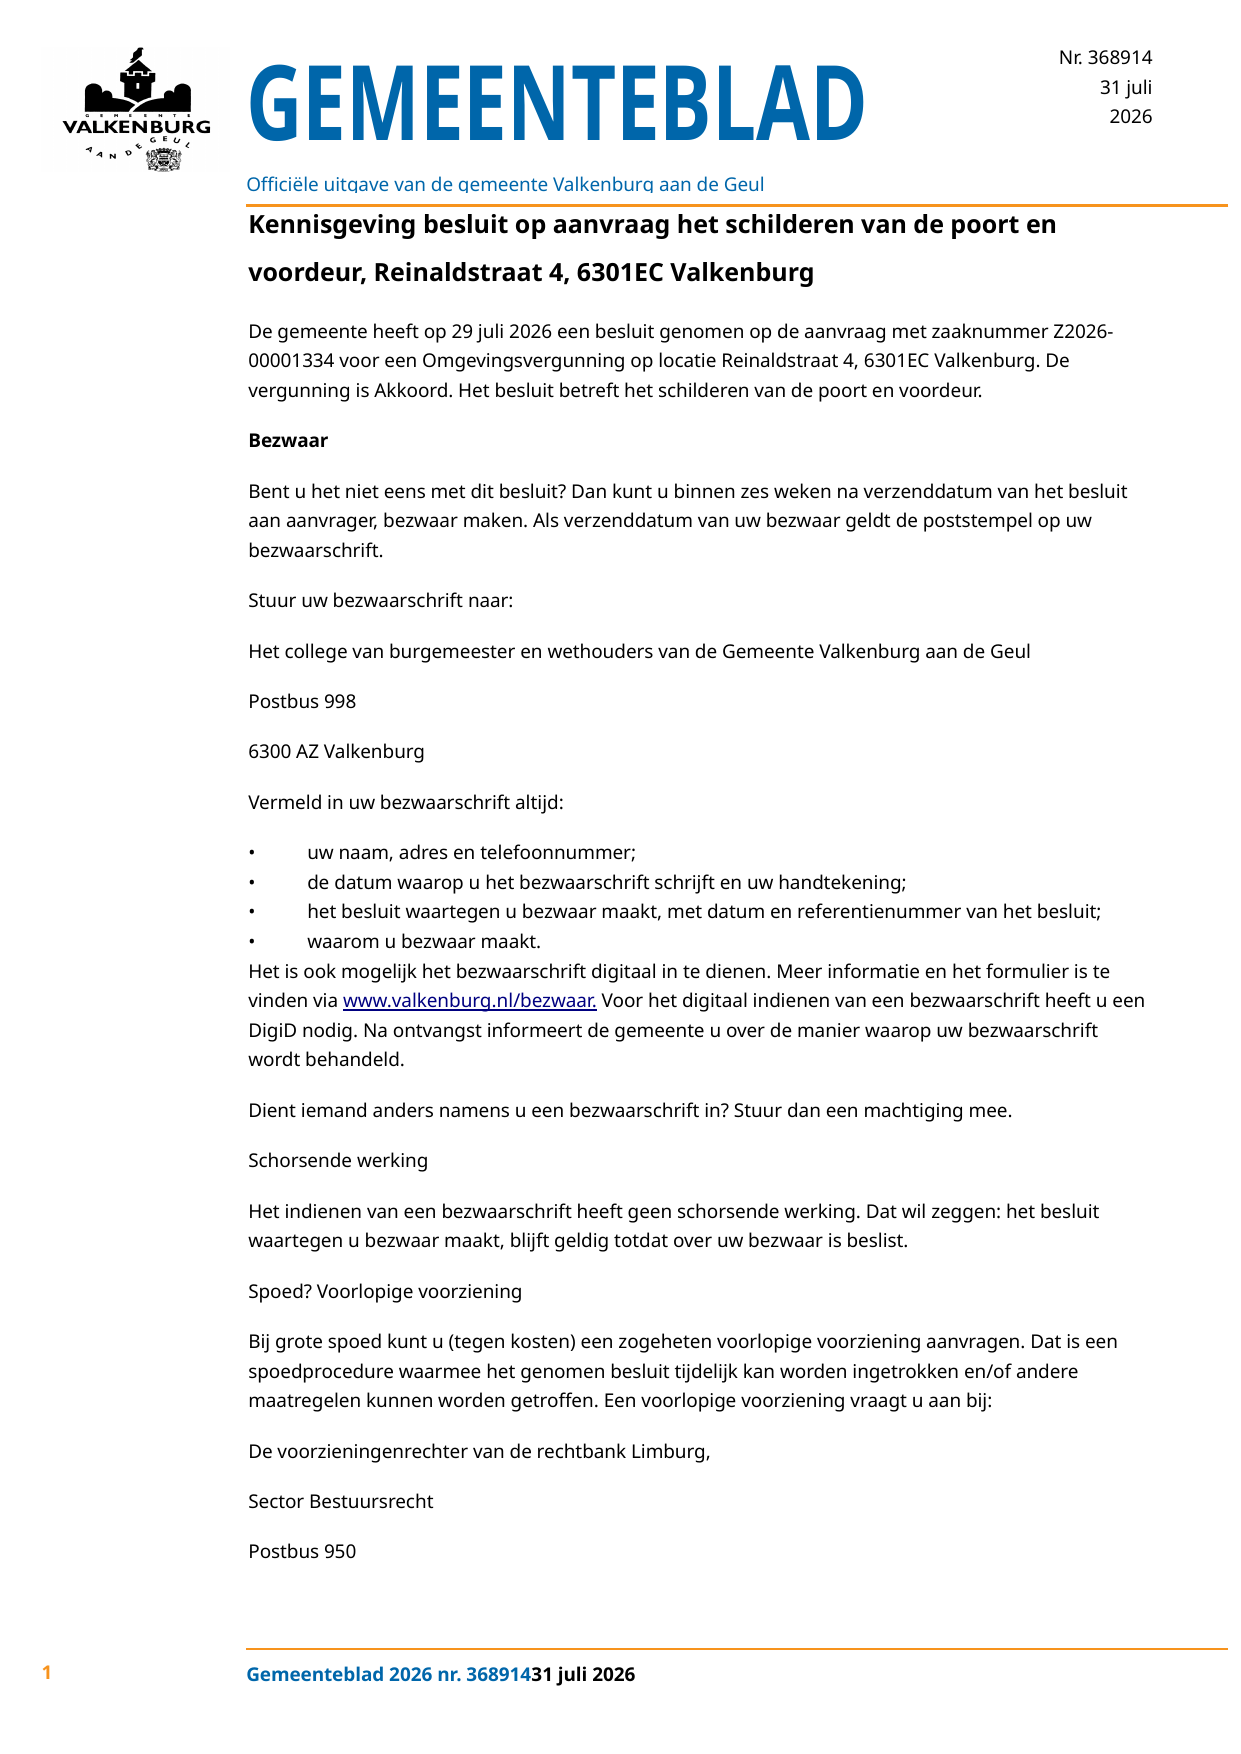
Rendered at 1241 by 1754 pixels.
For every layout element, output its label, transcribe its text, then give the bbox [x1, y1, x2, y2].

list de datum waarop u het bezwaarschrift schrijft en uw handtekening; [248, 869, 1152, 895]
text Spoed? Voorlopige voorziening [248, 1278, 1152, 1304]
list waarom u bezwaar maakt. [248, 928, 1152, 954]
text Postbus 998 [248, 688, 1152, 714]
text Schorsende werking [248, 1147, 1152, 1173]
text Sector Bestuursrecht [248, 1488, 1152, 1514]
list uw naam, adres en telefoonnummer; [248, 839, 1152, 865]
text Bij grote spoed kunt u (tegen kosten) een zogeheten voorlopige voorziening aanvragen. Dat is een spoedprocedure waarmee het genomen besluit tijdelijk kan worden ingetrokken en/of andere maatregelen kunnen worden getroffen. Een voorlopige voorziening vraagt u aan bij: [248, 1328, 1152, 1413]
picture [41, 47, 231, 172]
text Het is ook mogelijk het bezwaarschrift digitaal in te dienen. Meer informatie en het formulier is te vinden via www.valkenburg.nl/bezwaar. Voor het digitaal indienen van een bezwaarschrift heeft u een DigiD nodig. Na ontvangst informeert de gemeente u over de manier waarop uw bezwaarschrift wordt behandeld. [248, 958, 1152, 1072]
text 6300 AZ Valkenburg [248, 739, 1152, 764]
text Dient iemand anders namens u een bezwaarschrift in? Stuur dan een machtiging mee. [248, 1097, 1152, 1123]
text Het indienen van een bezwaarschrift heeft geen schorsende werking. Dat wil zeggen: het besluit waartegen u bezwaar maakt, blijft geldig totdat over uw bezwaar is beslist. [248, 1198, 1152, 1253]
text Bezwaar [248, 427, 1152, 453]
text De gemeente heeft op 29 juli 2026 een besluit genomen op de aanvraag met zaaknummer Z2026-00001334 voor een Omgevingsvergunning op locatie Reinaldstraat 4, 6301EC Valkenburg. De vergunning is Akkoord. Het besluit betreft het schilderen van de poort en voordeur. [248, 318, 1152, 403]
text Stuur uw bezwaarschrift naar: [248, 587, 1152, 613]
text Kennisgeving besluit op aanvraag het schilderen van de poort en voordeur, Reinaldstraat 4, 6301EC Valkenburg [248, 207, 1152, 288]
text Postbus 950 [248, 1539, 1152, 1564]
text Bent u het niet eens met dit besluit? Dan kunt u binnen zes weken na verzenddatum van het besluit aan aanvrager, bezwaar maken. Als verzenddatum van uw bezwaar geldt de poststempel op uw bezwaarschrift. [248, 478, 1152, 563]
text Vermeld in uw bezwaarschrift altijd: [248, 789, 1152, 815]
list het besluit waartegen u bezwaar maakt, met datum en referentienummer van het besluit; [248, 899, 1152, 924]
text De voorzieningenrechter van de rechtbank Limburg, [248, 1438, 1152, 1464]
text Het college van burgemeester en wethouders van de Gemeente Valkenburg aan de Geul [248, 638, 1152, 664]
